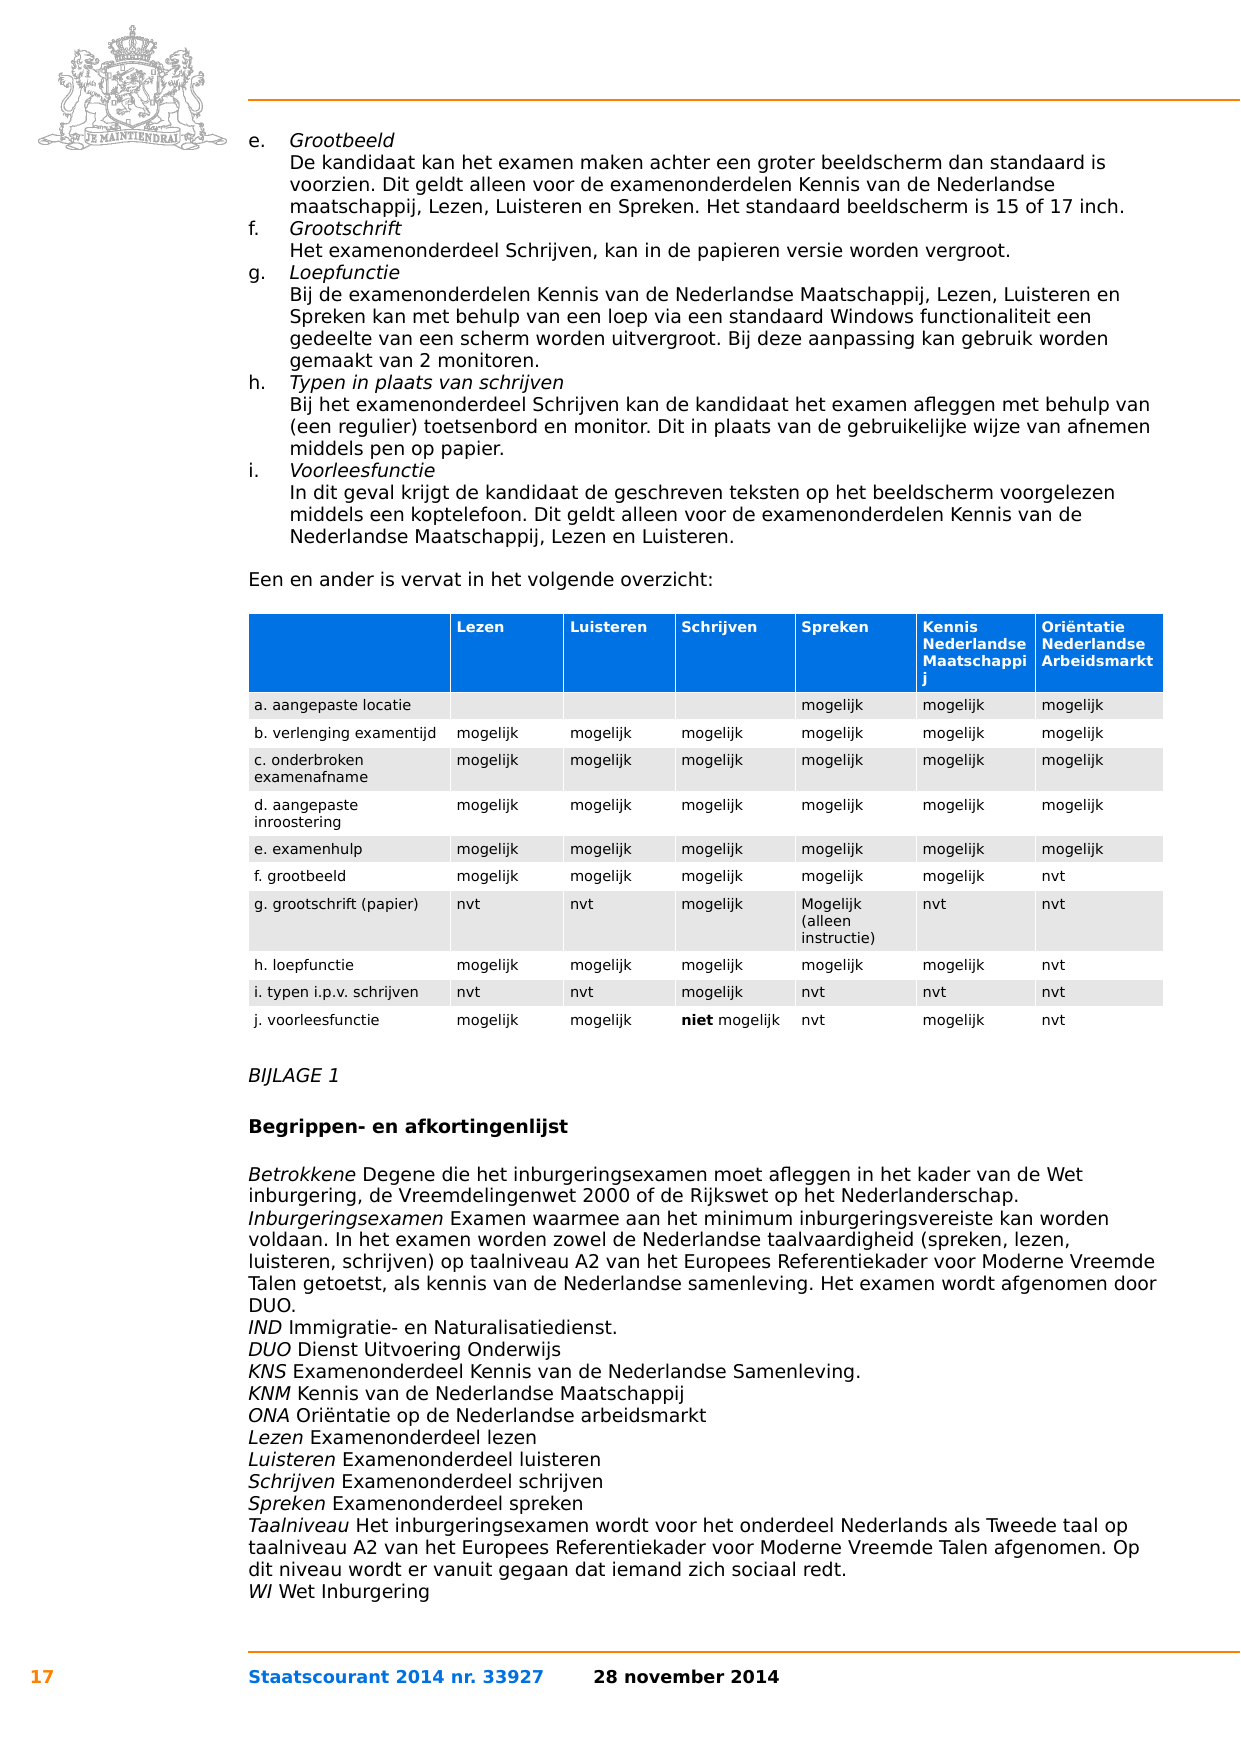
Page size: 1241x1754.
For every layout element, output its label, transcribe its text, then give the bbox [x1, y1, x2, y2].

text Bij het examenonderdeel Schrijven kan de kandidaat het examen afleggen met behulp van (een regulier) toetsenbord en monitor. Dit in plaats van de gebruikelijke wijze van afnemen middels pen op papier. [289, 394, 1163, 459]
table_cell mogelijk [451, 864, 563, 890]
table_cell mogelijk [917, 836, 1035, 862]
table_cell [451, 693, 563, 719]
table_cell [676, 693, 795, 719]
table_header Kennis Nederlandse Maatschappij [917, 614, 1035, 692]
table_cell mogelijk [676, 836, 795, 862]
table_cell nvt [451, 891, 563, 951]
table_cell mogelijk [451, 792, 563, 835]
table_cell mogelijk [451, 720, 563, 746]
table_cell mogelijk [676, 720, 795, 746]
picture [38, 25, 227, 150]
text e. Grootbeeld [248, 130, 1163, 152]
table_cell mogelijk [564, 720, 675, 746]
table_cell mogelijk [676, 891, 795, 951]
table_cell mogelijk [451, 1007, 563, 1033]
table_cell mogelijk [796, 792, 916, 835]
table_cell mogelijk [796, 864, 916, 890]
text KNS Examenonderdeel Kennis van de Nederlandse Samenleving. [248, 1361, 1163, 1383]
table_header Spreken [796, 614, 916, 692]
table_cell mogelijk [451, 836, 563, 862]
table_header Schrijven [676, 614, 795, 692]
table_cell nvt [917, 891, 1035, 951]
table_cell mogelijk [1036, 836, 1163, 862]
subtitle BIJLAGE 1 [248, 1064, 1163, 1086]
subtitle Begrippen- en afkortingenlijst [248, 1116, 1163, 1138]
table_cell mogelijk [1036, 748, 1163, 791]
table_cell i. typen i.p.v. schrijven [249, 980, 450, 1006]
table_cell mogelijk [451, 748, 563, 791]
text h. Typen in plaats van schrijven [248, 372, 1163, 394]
table_cell mogelijk [564, 836, 675, 862]
table_cell nvt [796, 1007, 916, 1033]
table_cell mogelijk [564, 1007, 675, 1033]
table_cell nvt [564, 891, 675, 951]
table_cell mogelijk [917, 952, 1035, 979]
table_cell mogelijk [676, 864, 795, 890]
text i. Voorleesfunctie [248, 459, 1163, 482]
table_cell nvt [564, 980, 675, 1006]
table_cell g. grootschrift (papier) [249, 891, 450, 951]
table_cell j. voorleesfunctie [249, 1007, 450, 1033]
table_cell b. verlenging examentijd [249, 720, 450, 746]
table_cell nvt [1036, 952, 1163, 979]
table_cell Mogelijk (alleen instructie) [796, 891, 916, 951]
text Taalniveau Het inburgeringsexamen wordt voor het onderdeel Nederlands als Tweede taal op taalniveau A2 van het Europees Referentiekader voor Moderne Vreemde Talen afgenomen. Op dit niveau wordt er vanuit gegaan dat iemand zich sociaal redt. [248, 1515, 1163, 1581]
table_cell mogelijk [917, 864, 1035, 890]
table_cell mogelijk [796, 836, 916, 862]
text DUO Dienst Uitvoering Onderwijs [248, 1339, 1163, 1361]
table_cell [564, 693, 675, 719]
table_cell mogelijk [564, 952, 675, 979]
text IND Immigratie- en Naturalisatiedienst. [248, 1317, 1163, 1339]
table_cell nvt [1036, 864, 1163, 890]
table_cell mogelijk [676, 748, 795, 791]
table_cell d. aangepaste inroostering [249, 792, 450, 835]
table_cell mogelijk [917, 1007, 1035, 1033]
table_cell nvt [451, 980, 563, 1006]
table_cell mogelijk [451, 952, 563, 979]
text Inburgeringsexamen Examen waarmee aan het minimum inburgeringsvereiste kan worden voldaan. In het examen worden zowel de Nederlandse taalvaardigheid (spreken, lezen, luisteren, schrijven) op taalniveau A2 van het Europees Referentiekader voor Moderne Vreemde Talen getoetst, als kennis van de Nederlandse samenleving. Het examen wordt afgenomen door DUO. [248, 1207, 1163, 1317]
table_cell mogelijk [917, 693, 1035, 719]
table_cell nvt [1036, 891, 1163, 951]
text Een en ander is vervat in het volgende overzicht: [248, 569, 1163, 591]
table_cell niet mogelijk [676, 1007, 795, 1033]
table_cell f. grootbeeld [249, 864, 450, 890]
table_cell mogelijk [796, 693, 916, 719]
text f. Grootschrift [248, 218, 1163, 240]
table_cell mogelijk [1036, 720, 1163, 746]
table_cell mogelijk [1036, 693, 1163, 719]
table_cell nvt [796, 980, 916, 1006]
table_cell mogelijk [917, 792, 1035, 835]
text Schrijven Examenonderdeel schrijven [248, 1471, 1163, 1493]
table_cell c. onderbroken examenafname [249, 748, 450, 791]
text Lezen Examenonderdeel lezen [248, 1427, 1163, 1449]
table_cell mogelijk [564, 792, 675, 835]
table_cell nvt [917, 980, 1035, 1006]
text KNM Kennis van de Nederlandse Maatschappij [248, 1383, 1163, 1405]
table_cell a. aangepaste locatie [249, 693, 450, 719]
text g. Loepfunctie [248, 262, 1163, 284]
text De kandidaat kan het examen maken achter een groter beeldscherm dan standaard is voorzien. Dit geldt alleen voor de examenonderdelen Kennis van de Nederlandse maatschappij, Lezen, Luisteren en Spreken. Het standaard beeldscherm is 15 of 17 inch. [289, 152, 1163, 218]
table_cell nvt [1036, 1007, 1163, 1033]
table_header Luisteren [564, 614, 675, 692]
table_cell mogelijk [564, 864, 675, 890]
table_cell nvt [1036, 980, 1163, 1006]
table_cell mogelijk [676, 980, 795, 1006]
table_cell mogelijk [796, 952, 916, 979]
table_cell mogelijk [564, 748, 675, 791]
table_cell h. loepfunctie [249, 952, 450, 979]
table_cell mogelijk [676, 952, 795, 979]
table_header Lezen [451, 614, 563, 692]
table_cell e. examenhulp [249, 836, 450, 862]
table_cell mogelijk [676, 792, 795, 835]
table_cell mogelijk [796, 720, 916, 746]
table_cell mogelijk [1036, 792, 1163, 835]
table_header [249, 614, 450, 692]
text WI Wet Inburgering [248, 1581, 1163, 1603]
table_cell mogelijk [796, 748, 916, 791]
text In dit geval krijgt de kandidaat de geschreven teksten op het beeldscherm voorgelezen middels een koptelefoon. Dit geldt alleen voor de examenonderdelen Kennis van de Nederlandse Maatschappij, Lezen en Luisteren. [289, 482, 1163, 547]
text Bij de examenonderdelen Kennis van de Nederlandse Maatschappij, Lezen, Luisteren en Spreken kan met behulp van een loep via een standaard Windows functionaliteit een gedeelte van een scherm worden uitvergroot. Bij deze aanpassing kan gebruik worden gemaakt van 2 monitoren. [289, 284, 1163, 372]
table_cell mogelijk [917, 720, 1035, 746]
text Luisteren Examenonderdeel luisteren [248, 1449, 1163, 1471]
table_cell mogelijk [917, 748, 1035, 791]
text Spreken Examenonderdeel spreken [248, 1493, 1163, 1515]
text Betrokkene Degene die het inburgeringsexamen moet afleggen in het kader van de Wet inburgering, de Vreemdelingenwet 2000 of de Rijkswet op het Nederlanderschap. [248, 1163, 1163, 1207]
table_header Oriëntatie Nederlandse Arbeidsmarkt [1036, 614, 1163, 692]
text Het examenonderdeel Schrijven, kan in de papieren versie worden vergroot. [289, 240, 1163, 262]
text ONA Oriëntatie op de Nederlandse arbeidsmarkt [248, 1405, 1163, 1427]
